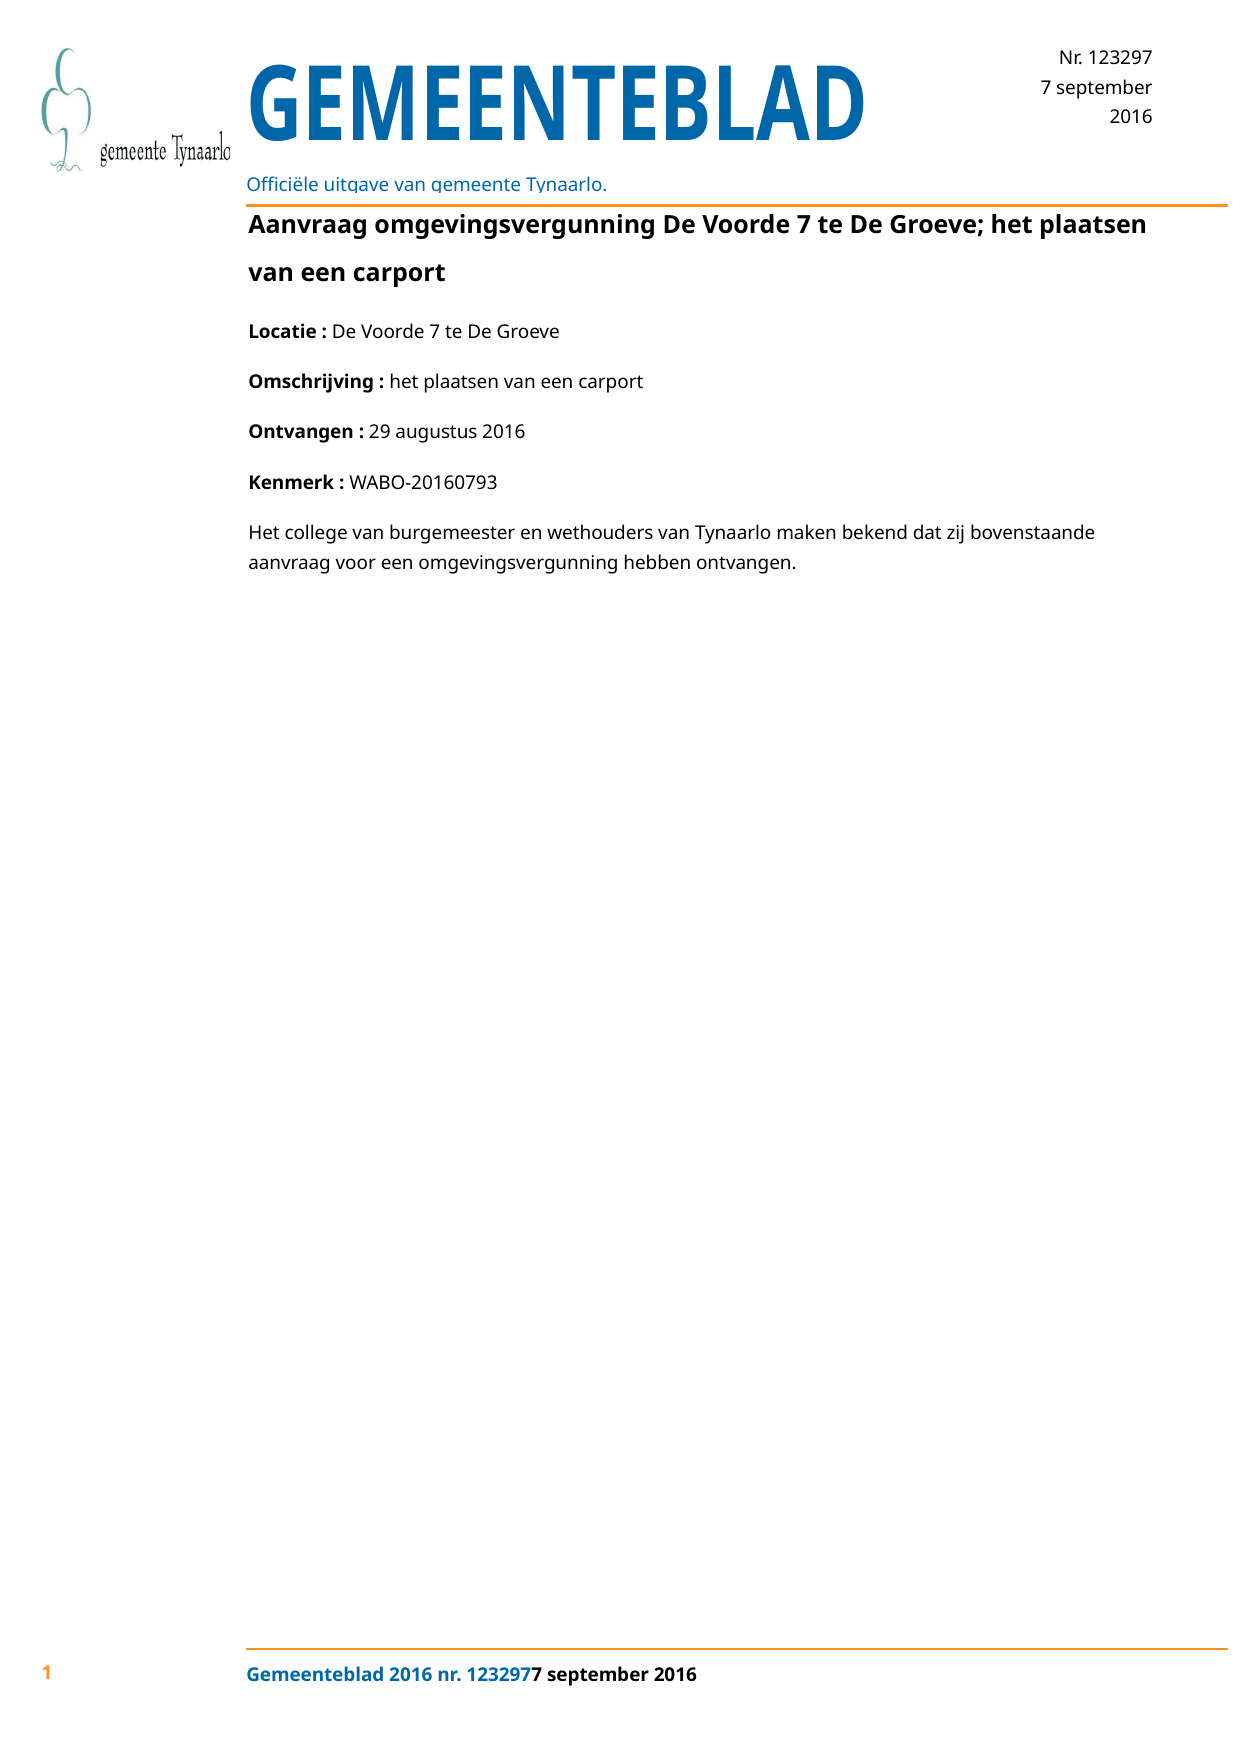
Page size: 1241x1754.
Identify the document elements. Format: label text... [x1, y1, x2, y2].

picture [41, 47, 231, 172]
text Ontvangen : 29 augustus 2016 [248, 419, 1152, 444]
text Kenmerk : WABO-20160793 [248, 469, 1152, 495]
text Omschrijving : het plaatsen van een carport [248, 368, 1152, 394]
text Locatie : De Voorde 7 te De Groeve [248, 318, 1152, 344]
text Het college van burgemeester en wethouders van Tynaarlo maken bekend dat zij bovenstaande aanvraag voor een omgevingsvergunning hebben ontvangen. [248, 519, 1152, 575]
text Aanvraag omgevingsvergunning De Voorde 7 te De Groeve; het plaatsen van een carport [248, 207, 1152, 288]
